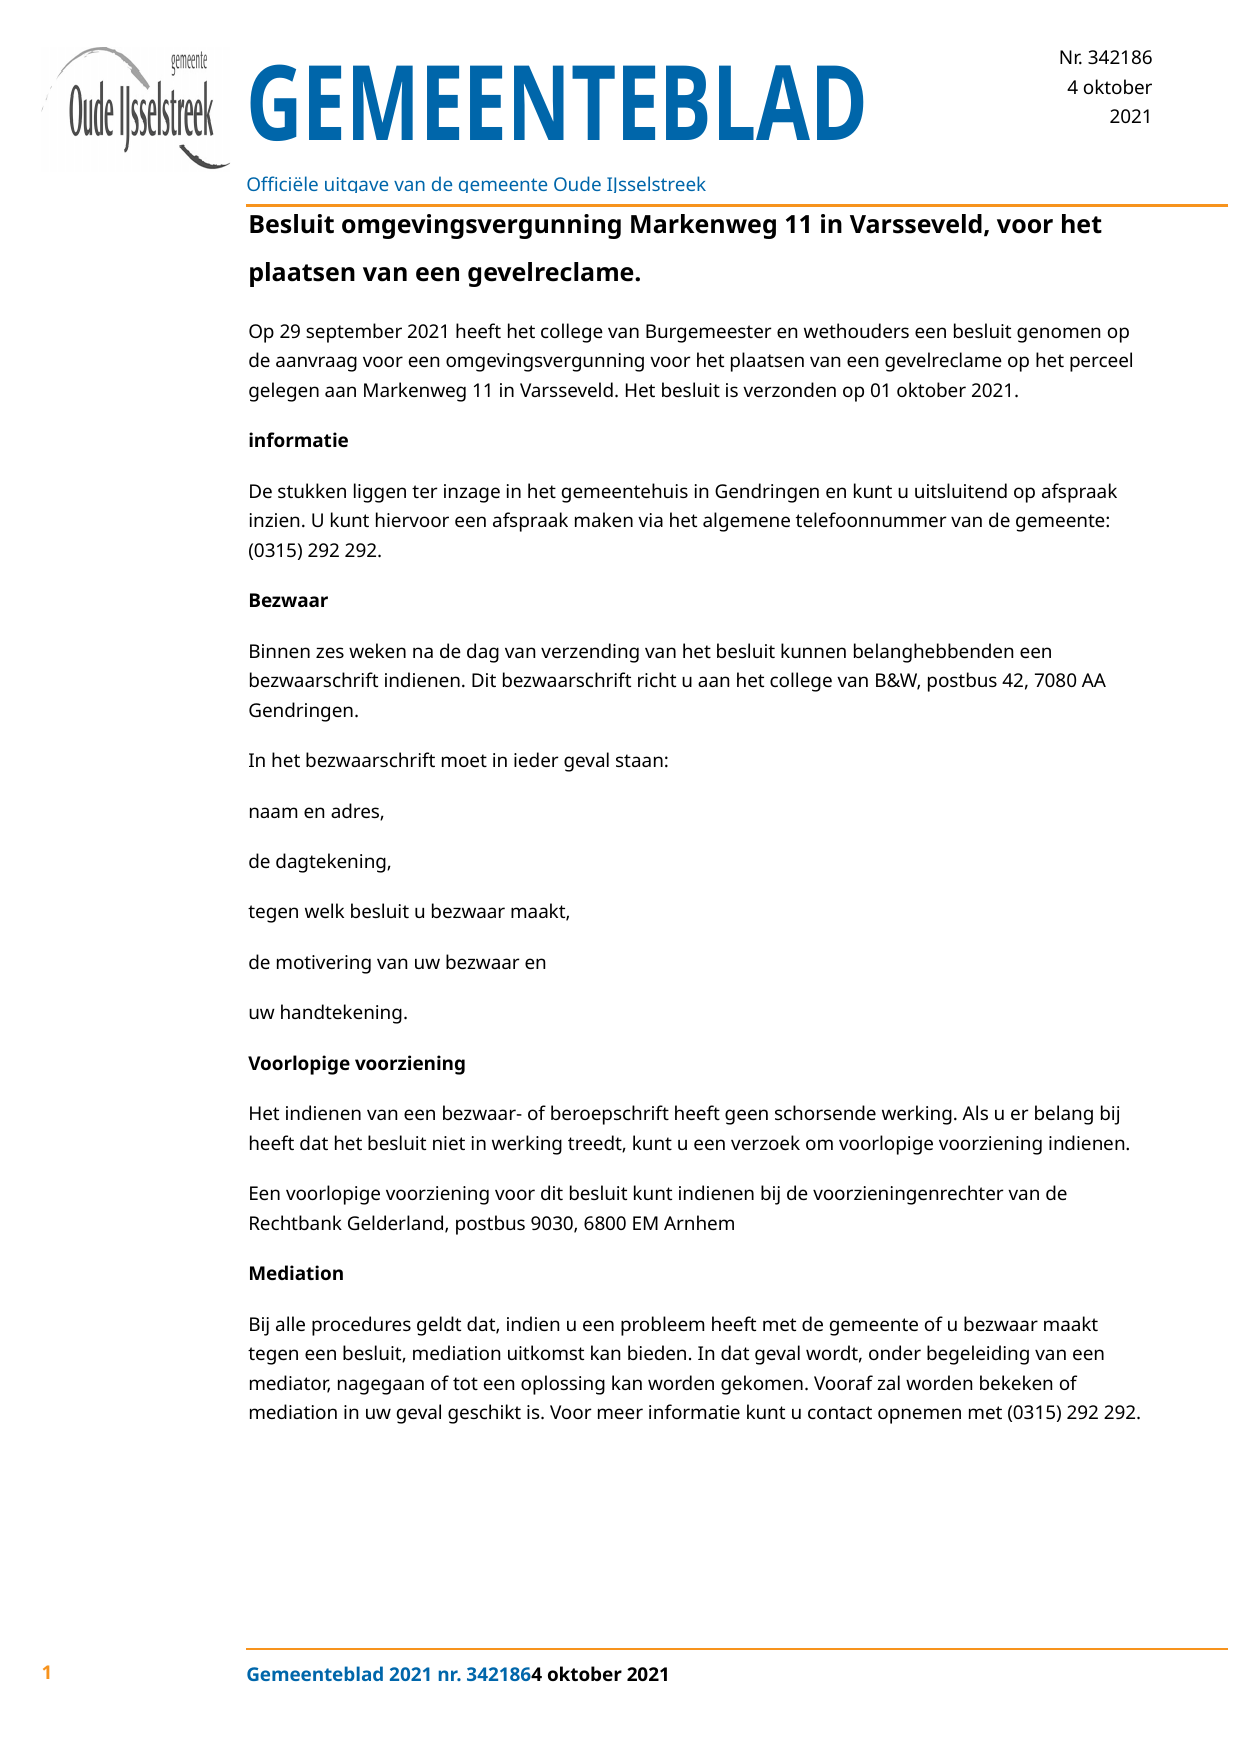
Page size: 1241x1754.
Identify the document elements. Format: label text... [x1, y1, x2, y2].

text informatie [248, 427, 1152, 453]
text In het bezwaarschrift moet in ieder geval staan: [248, 747, 1152, 773]
text Bij alle procedures geldt dat, indien u een probleem heeft met de gemeente of u bezwaar maakt tegen een besluit, mediation uitkomst kan bieden. In dat geval wordt, onder begeleiding van een mediator, nagegaan of tot een oplossing kan worden gekomen. Vooraf zal worden bekeken of mediation in uw geval geschikt is. Voor meer informatie kunt u contact opnemen met (0315) 292 292. [248, 1311, 1152, 1425]
text de dagtekening, [248, 848, 1152, 874]
text naam en adres, [248, 798, 1152, 824]
text Op 29 september 2021 heeft het college van Burgemeester en wethouders een besluit genomen op de aanvraag voor een omgevingsvergunning voor het plaatsen van een gevelreclame op het perceel gelegen aan Markenweg 11 in Varsseveld. Het besluit is verzonden op 01 oktober 2021. [248, 318, 1152, 403]
text uw handtekening. [248, 999, 1152, 1025]
text Besluit omgevingsvergunning Markenweg 11 in Varsseveld, voor het plaatsen van een gevelreclame. [248, 207, 1152, 288]
text Binnen zes weken na de dag van verzending van het besluit kunnen belanghebbenden een bezwaarschrift indienen. Dit bezwaarschrift richt u aan het college van B&W, postbus 42, 7080 AA Gendringen. [248, 638, 1152, 723]
text tegen welk besluit u bezwaar maakt, [248, 899, 1152, 924]
text Voorlopige voorziening [248, 1050, 1152, 1076]
text De stukken liggen ter inzage in het gemeentehuis in Gendringen en kunt u uitsluitend op afspraak inzien. U kunt hiervoor een afspraak maken via het algemene telefoonnummer van de gemeente: (0315) 292 292. [248, 478, 1152, 563]
text Bezwaar [248, 587, 1152, 613]
text Mediation [248, 1260, 1152, 1286]
picture [41, 47, 231, 172]
text Het indienen van een bezwaar- of beroepschrift heeft geen schorsende werking. Als u er belang bij heeft dat het besluit niet in werking treedt, kunt u een verzoek om voorlopige voorziening indienen. [248, 1100, 1152, 1156]
text de motivering van uw bezwaar en [248, 949, 1152, 975]
text Een voorlopige voorziening voor dit besluit kunt indienen bij de voorzieningenrechter van de Rechtbank Gelderland, postbus 9030, 6800 EM Arnhem [248, 1180, 1152, 1236]
